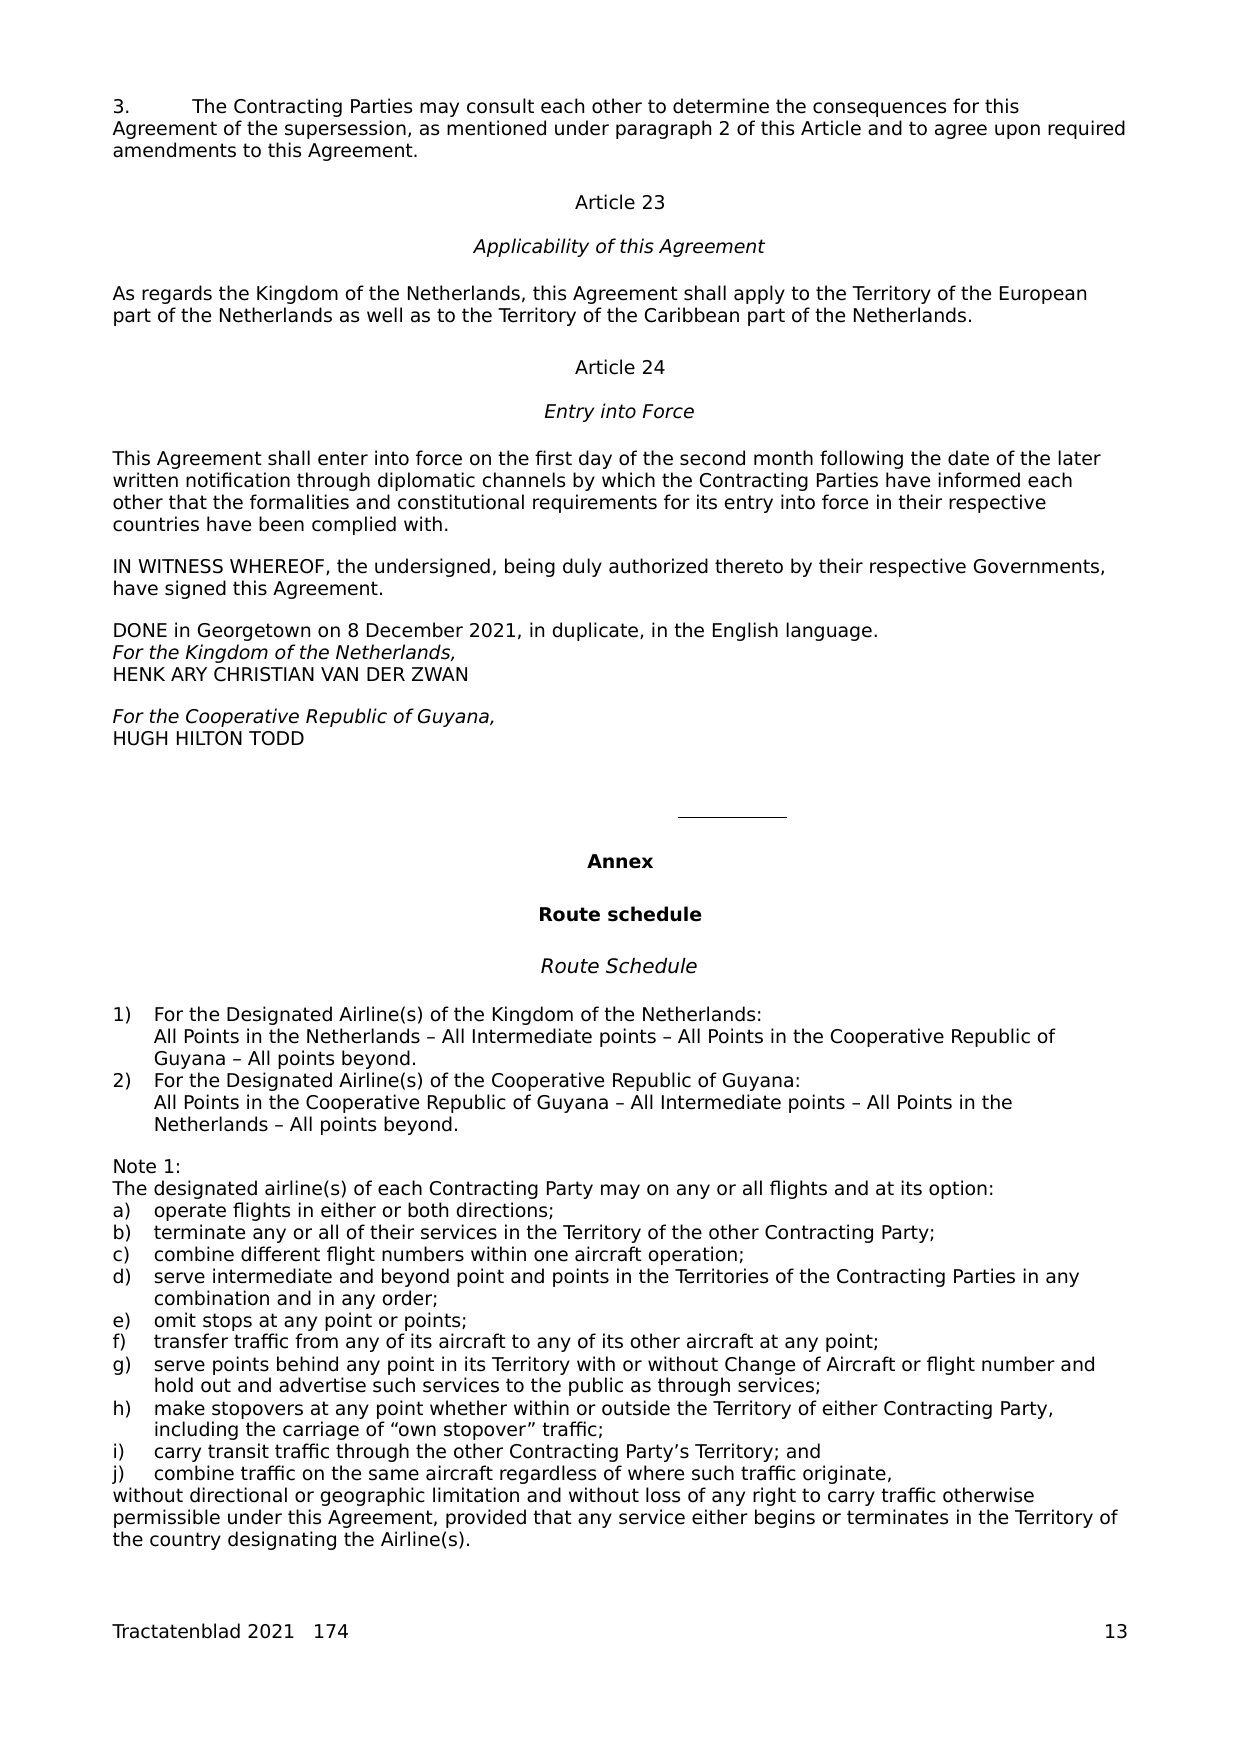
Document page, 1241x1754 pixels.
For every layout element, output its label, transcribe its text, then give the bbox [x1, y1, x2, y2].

text This Agreement shall enter into force on the first day of the second month following the date of the later written notification through diplomatic channels by which the Contracting Parties have informed each other that the formalities and constitutional requirements for its entry into force in their respective countries have been complied with. [112, 448, 1128, 536]
text 3. The Contracting Parties may consult each other to determine the consequences for this Agreement of the supersession, as mentioned under paragraph 2 of this Article and to agree upon required amendments to this Agreement. [112, 96, 1128, 162]
text DONE in Georgetown on 8 December 2021, in duplicate, in the English language. [112, 619, 1128, 642]
text e) omit stops at any point or points; [112, 1309, 1128, 1331]
text j) combine traffic on the same aircraft regardless of where such traffic originate, [112, 1463, 1128, 1485]
text h) make stopovers at any point whether within or outside the Territory of either Contracting Party, including the carriage of “own stopover” traffic; [112, 1397, 1128, 1441]
text All Points in the Cooperative Republic of Guyana – All Intermediate points – All Points in the Netherlands – All points beyond. [153, 1092, 1128, 1136]
subtitle Article 23 Applicability of this Agreement [112, 192, 1128, 258]
text i) carry transit traffic through the other Contracting Party’s Territory; and [112, 1441, 1128, 1463]
subtitle Article 24 Entry into Force [112, 357, 1128, 423]
text The designated airline(s) of each Contracting Party may on any or all flights and at its option: [112, 1178, 1128, 1199]
text For the Cooperative Republic of Guyana, HUGH HILTON TODD [112, 706, 1128, 749]
text without directional or geographic limitation and without loss of any right to carry traffic otherwise permissible under this Agreement, provided that any service either begins or terminates in the Territory of the country designating the Airline(s). [112, 1485, 1128, 1551]
text b) terminate any or all of their services in the Territory of the other Contracting Party; [112, 1222, 1128, 1243]
text Note 1: [112, 1156, 1128, 1178]
text a) operate flights in either or both directions; [112, 1199, 1128, 1222]
text c) combine different flight numbers within one aircraft operation; [112, 1243, 1128, 1266]
text d) serve intermediate and beyond point and points in the Territories of the Contracting Parties in any combination and in any order; [112, 1266, 1128, 1309]
text f) transfer traffic from any of its aircraft to any of its other aircraft at any point; [112, 1331, 1128, 1353]
subtitle Route schedule [112, 903, 1128, 925]
text g) serve points behind any point in its Territory with or without Change of Aircraft or flight number and hold out and advertise such services to the public as through services; [112, 1353, 1128, 1397]
text All Points in the Netherlands – All Intermediate points – All Points in the Cooperative Republic of Guyana – All points beyond. [153, 1026, 1128, 1070]
subtitle Route Schedule [112, 955, 1128, 979]
subtitle Annex [112, 851, 1128, 873]
text 1) For the Designated Airline(s) of the Kingdom of the Netherlands: [112, 1004, 1128, 1026]
text For the Kingdom of the Netherlands, HENK ARY CHRISTIAN VAN DER ZWAN [112, 642, 1128, 686]
text 2) For the Designated Airline(s) of the Cooperative Republic of Guyana: [112, 1070, 1128, 1092]
text IN WITNESS WHEREOF, the undersigned, being duly authorized thereto by their respective Governments, have signed this Agreement. [112, 556, 1128, 599]
text As regards the Kingdom of the Netherlands, this Agreement shall apply to the Territory of the European part of the Netherlands as well as to the Territory of the Caribbean part of the Netherlands. [112, 283, 1128, 327]
